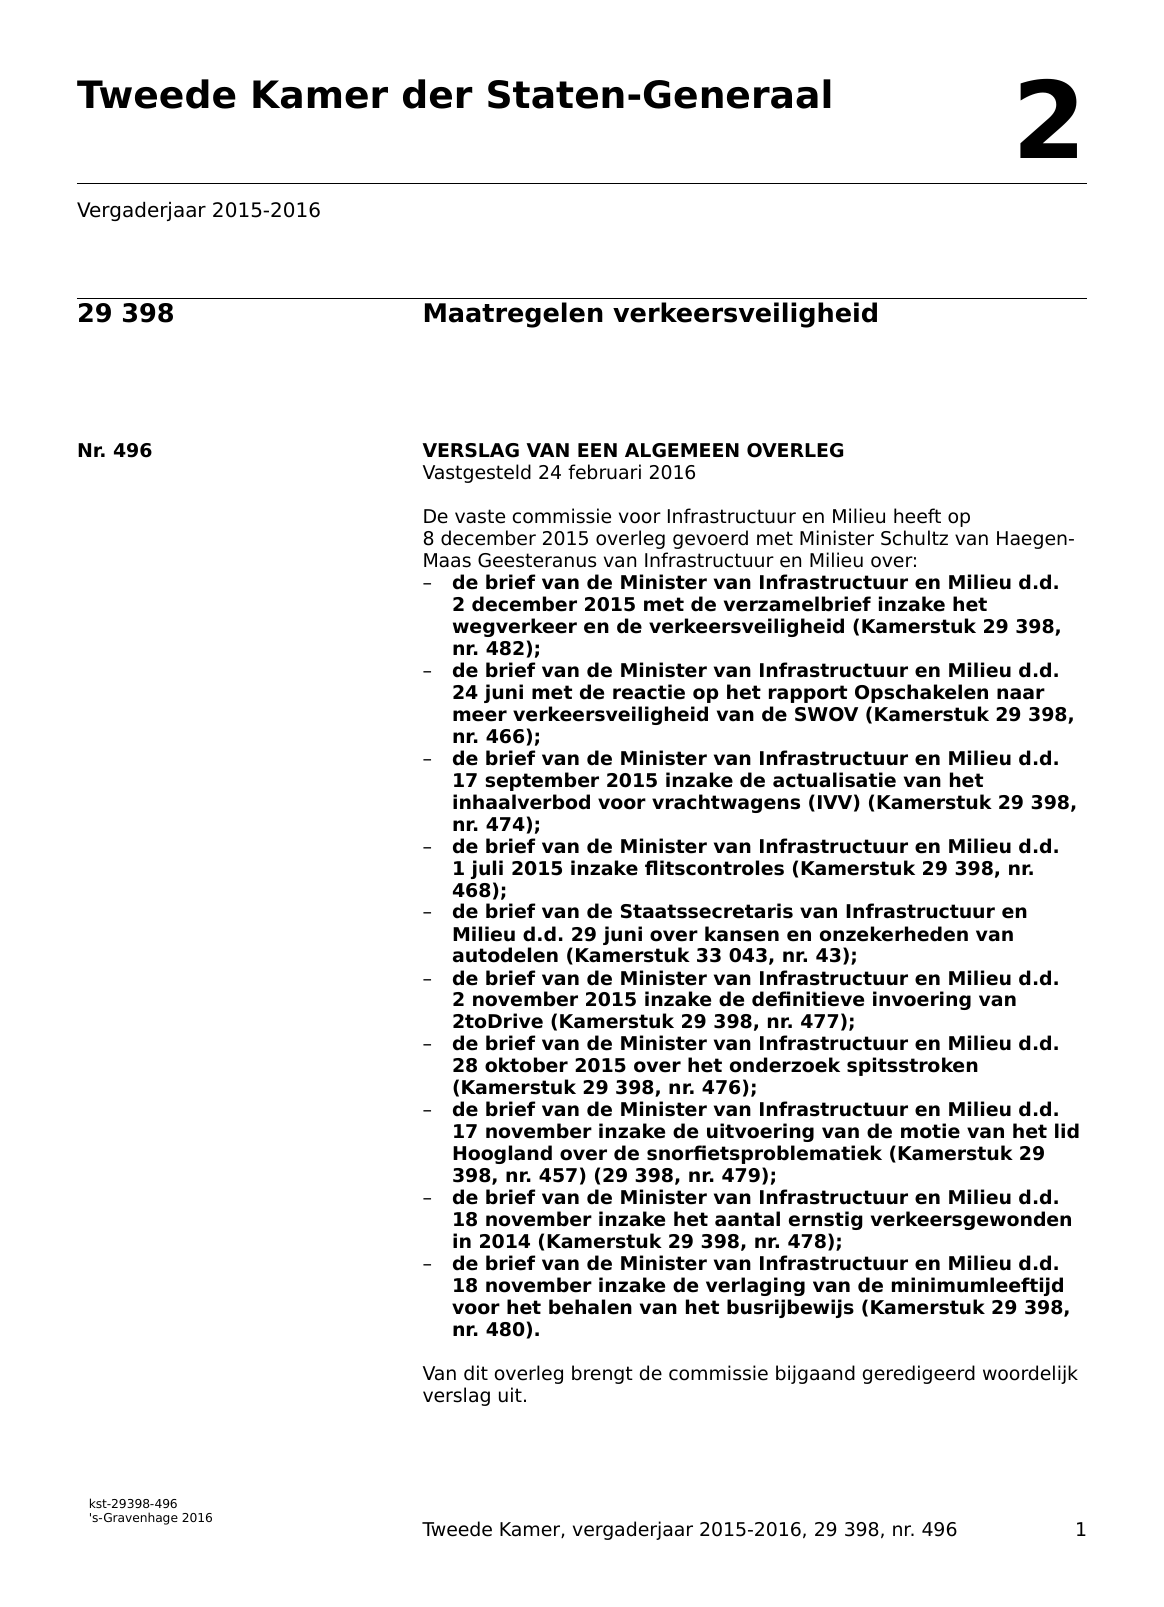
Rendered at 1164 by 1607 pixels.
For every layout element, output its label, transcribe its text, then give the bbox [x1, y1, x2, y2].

text kst-29398-496 [88, 1497, 323, 1511]
text – de brief van de Minister van Infrastructuur en Milieu d.d. 18 november inzake het aantal ernstig verkeersgewonden in 2014 (Kamerstuk 29 398, nr. 478); [422, 1187, 1087, 1253]
text De vaste commissie voor Infrastructuur en Milieu heeft op 8 december 2015 overleg gevoerd met Minister Schultz van Haegen-Maas Geesteranus van Infrastructuur en Milieu over: [422, 506, 1087, 572]
text 's-Gravenhage 2016 [88, 1511, 323, 1525]
table_header Tweede Kamer der Staten-Generaal [77, 59, 886, 183]
text – de brief van de Minister van Infrastructuur en Milieu d.d. 28 oktober 2015 over het onderzoek spitsstroken (Kamerstuk 29 398, nr. 476); [422, 1033, 1087, 1099]
table_cell Vergaderjaar 2015-2016 [77, 184, 1087, 298]
text – de brief van de Minister van Infrastructuur en Milieu d.d. 18 november inzake de verlaging van de minimumleeftijd voor het behalen van het busrijbewijs (Kamerstuk 29 398, nr. 480). [422, 1253, 1087, 1341]
text – de brief van de Minister van Infrastructuur en Milieu d.d. 17 november inzake de uitvoering van de motie van het lid Hoogland over de snorfietsproblematiek (Kamerstuk 29 398, nr. 457) (29 398, nr. 479); [422, 1099, 1087, 1187]
text – de brief van de Minister van Infrastructuur en Milieu d.d. 17 september 2015 inzake de actualisatie van het inhaalverbod voor vrachtwagens (IVV) (Kamerstuk 29 398, nr. 474); [422, 748, 1087, 836]
text – de brief van de Minister van Infrastructuur en Milieu d.d. 1 juli 2015 inzake flitscontroles (Kamerstuk 29 398, nr. 468); [422, 836, 1087, 901]
text – de brief van de Minister van Infrastructuur en Milieu d.d. 2 november 2015 inzake de definitieve invoering van 2toDrive (Kamerstuk 29 398, nr. 477); [422, 967, 1087, 1033]
text – de brief van de Staatssecretaris van Infrastructuur en Milieu d.d. 29 juni over kansen en onzekerheden van autodelen (Kamerstuk 33 043, nr. 43); [422, 901, 1087, 967]
table_header 2 [886, 59, 1087, 183]
subtitle 29 398 Maatregelen verkeersveiligheid [77, 299, 1087, 329]
text – de brief van de Minister van Infrastructuur en Milieu d.d. 2 december 2015 met de verzamelbrief inzake het wegverkeer en de verkeersveiligheid (Kamerstuk 29 398, nr. 482); [422, 572, 1087, 660]
text – de brief van de Minister van Infrastructuur en Milieu d.d. 24 juni met de reactie op het rapport Opschakelen naar meer verkeersveiligheid van de SWOV (Kamerstuk 29 398, nr. 466); [422, 660, 1087, 748]
text Vastgesteld 24 februari 2016 [422, 462, 1087, 484]
subtitle Nr. 496 VERSLAG VAN EEN ALGEMEEN OVERLEG [77, 440, 1087, 462]
text Van dit overleg brengt de commissie bijgaand geredigeerd woordelijk verslag uit. [422, 1363, 1087, 1407]
